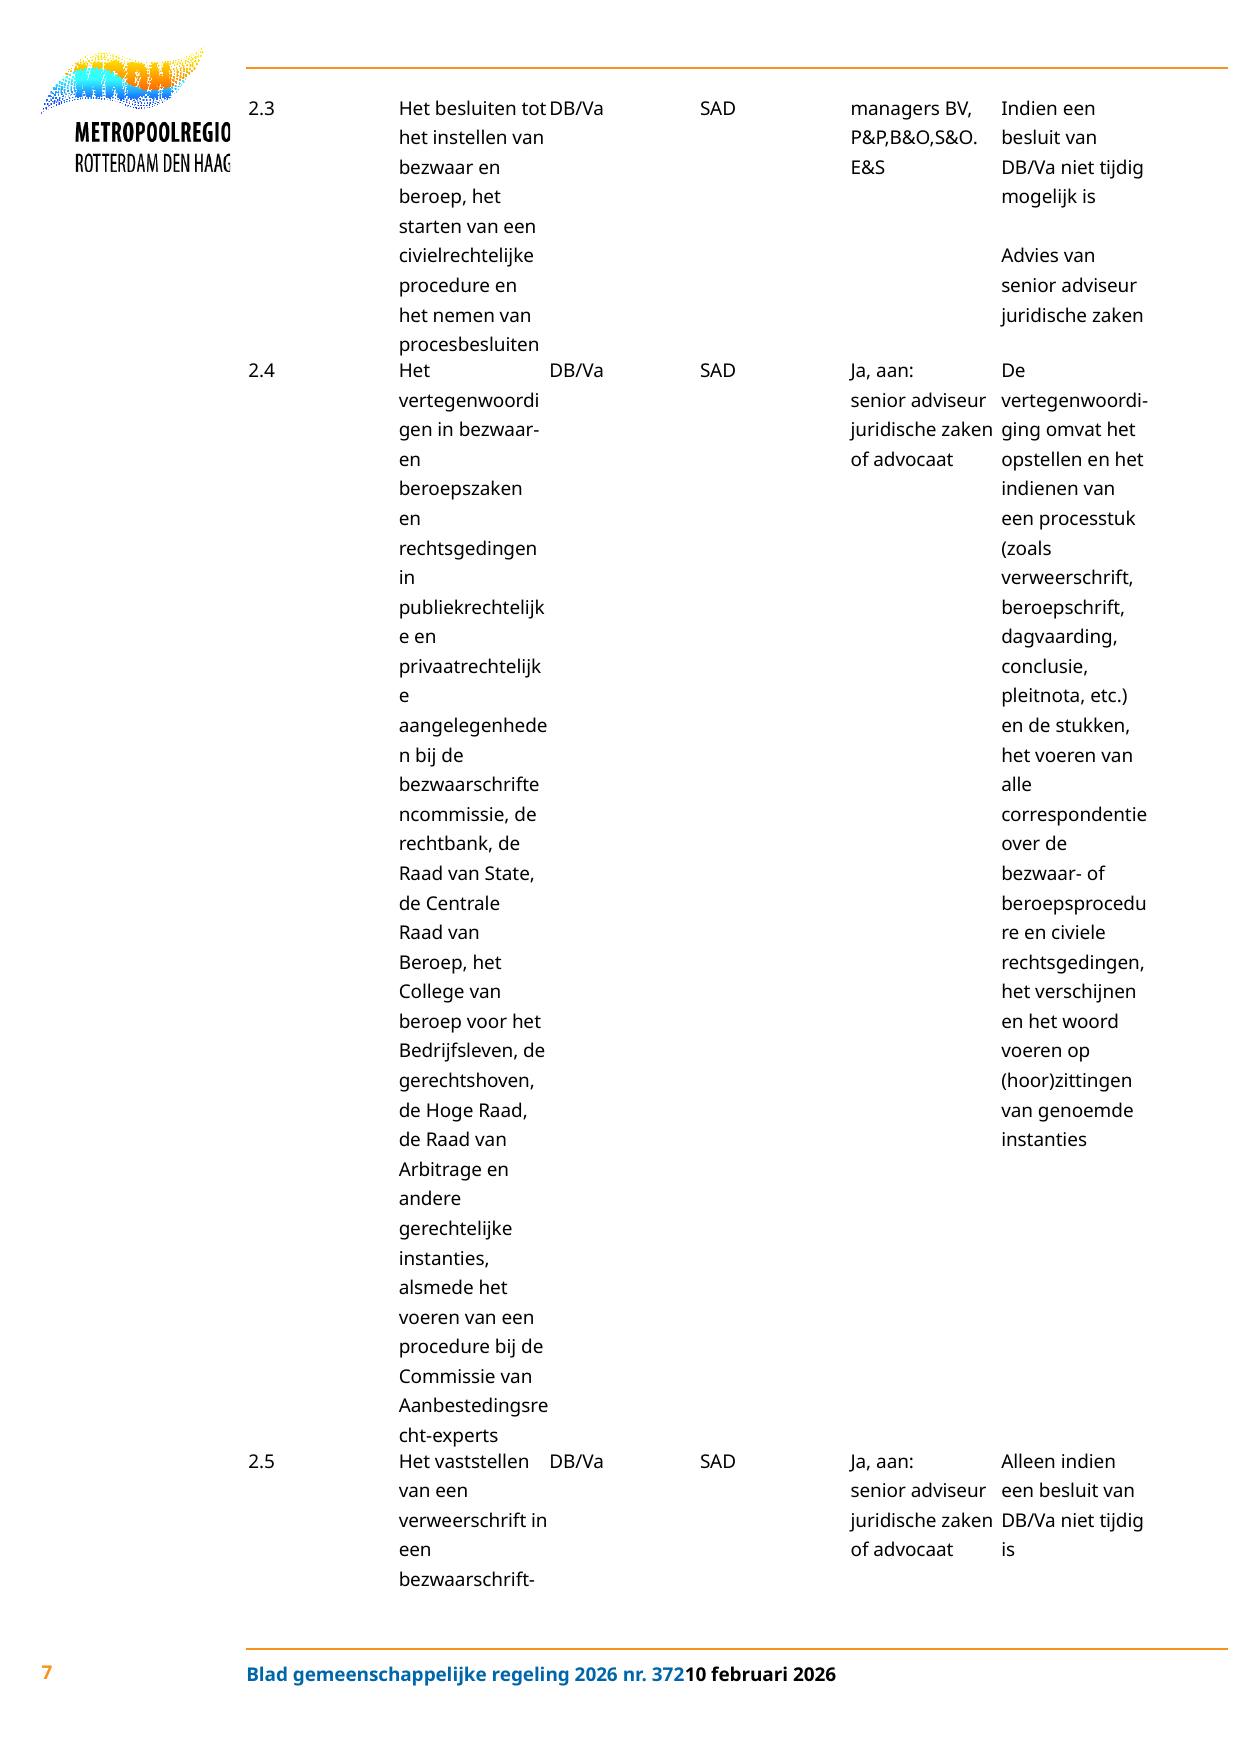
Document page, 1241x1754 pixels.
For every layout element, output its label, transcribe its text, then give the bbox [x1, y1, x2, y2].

picture [41, 47, 231, 172]
table_cell SAD [700, 95, 850, 357]
table_cell Het vertegenwoordigen in bezwaar- en beroepszaken en rechtsgedingen in publiekrechtelijke en privaatrechtelijke aangelegenheden bij de bezwaarschriftencommissie, de rechtbank, de Raad van State, de Centrale Raad van Beroep, het College van beroep voor het Bedrijfsleven, de gerechtshoven, de Hoge Raad, de Raad van Arbitrage en andere gerechtelijke instanties, alsmede het voeren van een procedure bij de Commissie van Aanbestedingsrecht-experts [399, 357, 549, 1448]
table_cell Ja, aan: senior adviseur juridische zaken of advocaat [850, 1448, 1001, 1592]
table_cell Het vaststellen van een verweerschrift in een bezwaarschrift- [399, 1448, 549, 1592]
table_cell managers BV, P&P,B&O,S&O. E&S [850, 95, 1001, 357]
table_cell DB/Va [549, 357, 700, 1448]
table_cell Alleen indien een besluit van DB/Va niet tijdig is [1001, 1448, 1152, 1592]
table_cell Het besluiten tot het instellen van bezwaar en beroep, het starten van een civielrechtelijke procedure en het nemen van procesbesluiten [399, 95, 549, 357]
table_cell Ja, aan: senior adviseur juridische zaken of advocaat [850, 357, 1001, 1448]
table_cell SAD [700, 1448, 850, 1592]
table_cell DB/Va [549, 95, 700, 357]
table_cell 2.4 [248, 357, 398, 1448]
table_cell 2.5 [248, 1448, 398, 1592]
table_cell DB/Va [549, 1448, 700, 1592]
table_cell De vertegenwoordi-ging omvat het opstellen en het indienen van een processtuk (zoals verweerschrift, beroepschrift, dagvaarding, conclusie, pleitnota, etc.) en de stukken, het voeren van alle correspondentie over de bezwaar- of beroepsprocedure en civiele rechtsgedingen, het verschijnen en het woord voeren op (hoor)zittingen van genoemde instanties [1001, 357, 1152, 1448]
table_cell SAD [700, 357, 850, 1448]
table_cell 2.3 [248, 95, 398, 357]
table_cell Indien een besluit van DB/Va niet tijdig mogelijk is Advies van senior adviseur juridische zaken [1001, 95, 1152, 357]
